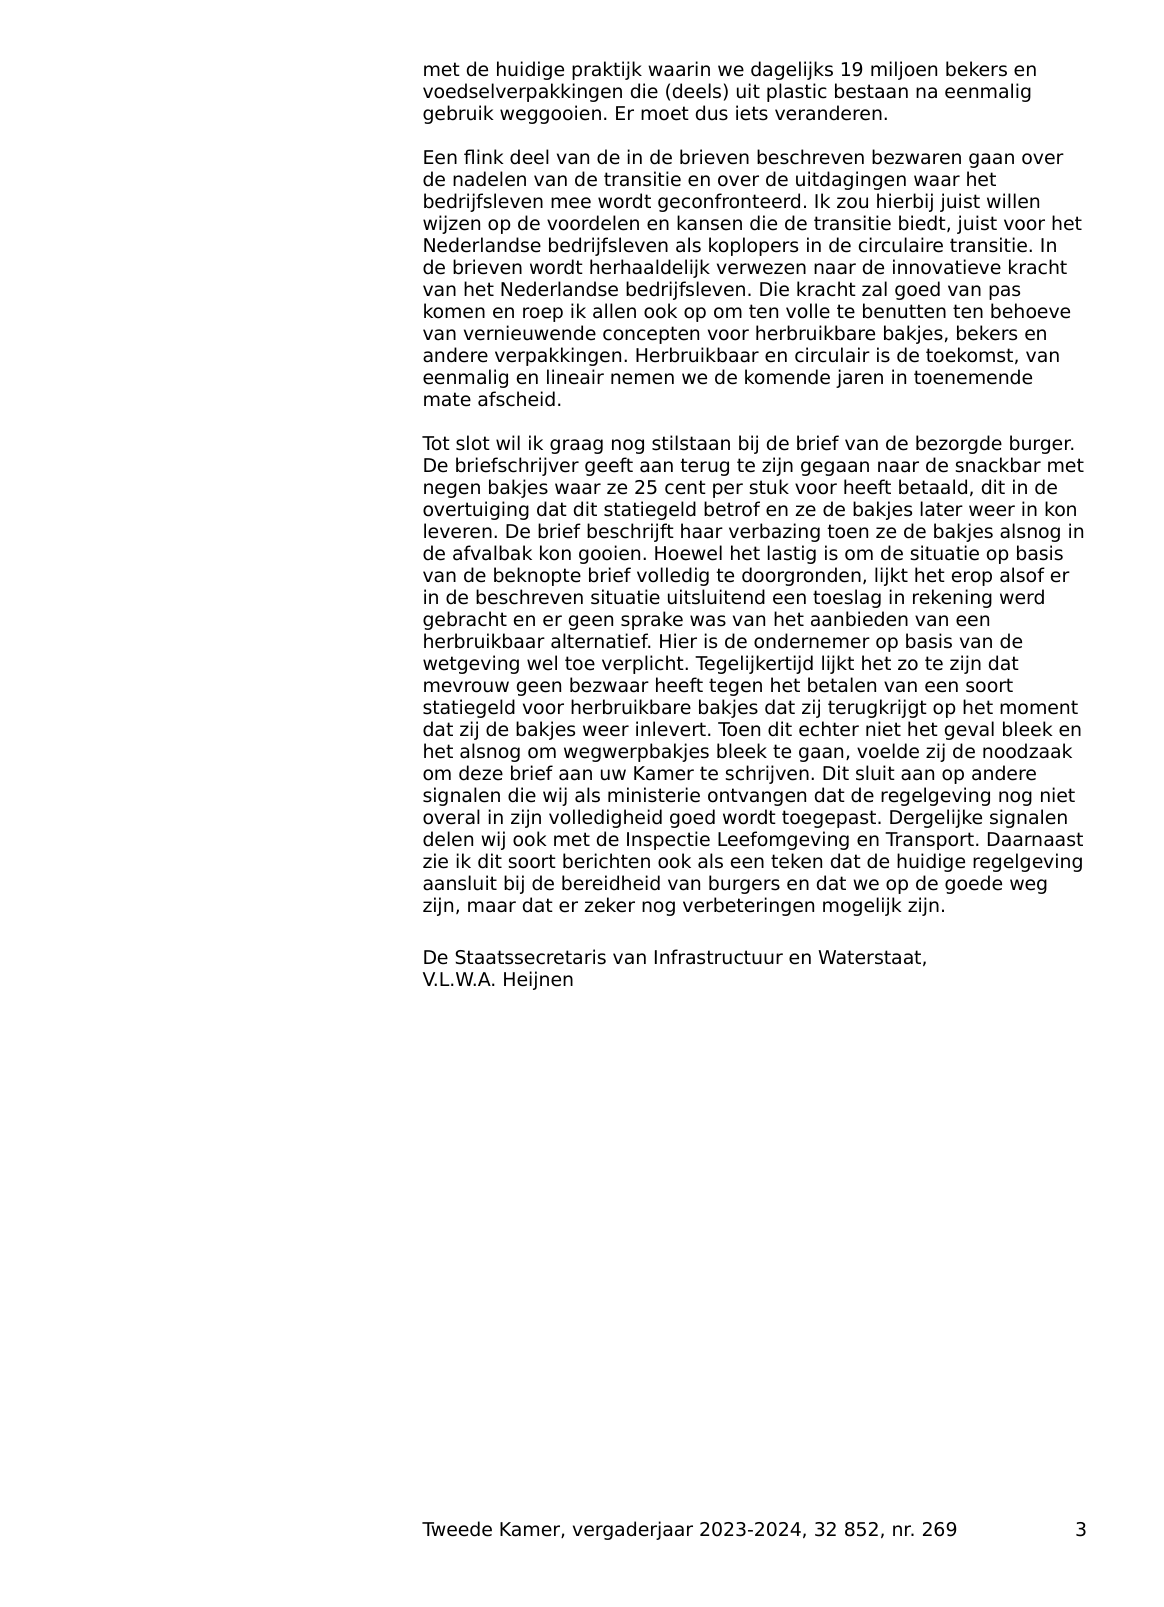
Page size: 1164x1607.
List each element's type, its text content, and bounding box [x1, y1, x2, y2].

text Tot slot wil ik graag nog stilstaan bij de brief van de bezorgde burger. De briefschrijver geeft aan terug te zijn gegaan naar de snackbar met negen bakjes waar ze 25 cent per stuk voor heeft betaald, dit in de overtuiging dat dit statiegeld betrof en ze de bakjes later weer in kon leveren. De brief beschrijft haar verbazing toen ze de bakjes alsnog in de afvalbak kon gooien. Hoewel het lastig is om de situatie op basis van de beknopte brief volledig te doorgronden, lijkt het erop alsof er in de beschreven situatie uitsluitend een toeslag in rekening werd gebracht en er geen sprake was van het aanbieden van een herbruikbaar alternatief. Hier is de ondernemer op basis van de wetgeving wel toe verplicht. Tegelijkertijd lijkt het zo te zijn dat mevrouw geen bezwaar heeft tegen het betalen van een soort statiegeld voor herbruikbare bakjes dat zij terugkrijgt op het moment dat zij de bakjes weer inlevert. Toen dit echter niet het geval bleek en het alsnog om wegwerpbakjes bleek te gaan, voelde zij de noodzaak om deze brief aan uw Kamer te schrijven. Dit sluit aan op andere signalen die wij als ministerie ontvangen dat de regelgeving nog niet overal in zijn volledigheid goed wordt toegepast. Dergelijke signalen delen wij ook met de Inspectie Leefomgeving en Transport. Daarnaast zie ik dit soort berichten ook als een teken dat de huidige regelgeving aansluit bij de bereidheid van burgers en dat we op de goede weg zijn, maar dat er zeker nog verbeteringen mogelijk zijn. [422, 433, 1087, 917]
text De Staatssecretaris van Infrastructuur en Waterstaat, V.L.W.A. Heijnen [422, 947, 1087, 991]
text Een flink deel van de in de brieven beschreven bezwaren gaan over de nadelen van de transitie en over de uitdagingen waar het bedrijfsleven mee wordt geconfronteerd. Ik zou hierbij juist willen wijzen op de voordelen en kansen die de transitie biedt, juist voor het Nederlandse bedrijfsleven als koplopers in de circulaire transitie. In de brieven wordt herhaaldelijk verwezen naar de innovatieve kracht van het Nederlandse bedrijfsleven. Die kracht zal goed van pas komen en roep ik allen ook op om ten volle te benutten ten behoeve van vernieuwende concepten voor herbruikbare bakjes, bekers en andere verpakkingen. Herbruikbaar en circulair is de toekomst, van eenmalig en lineair nemen we de komende jaren in toenemende mate afscheid. [422, 147, 1087, 411]
text met de huidige praktijk waarin we dagelijks 19 miljoen bekers en voedselverpakkingen die (deels) uit plastic bestaan na eenmalig gebruik weggooien. Er moet dus iets veranderen. [422, 59, 1087, 125]
